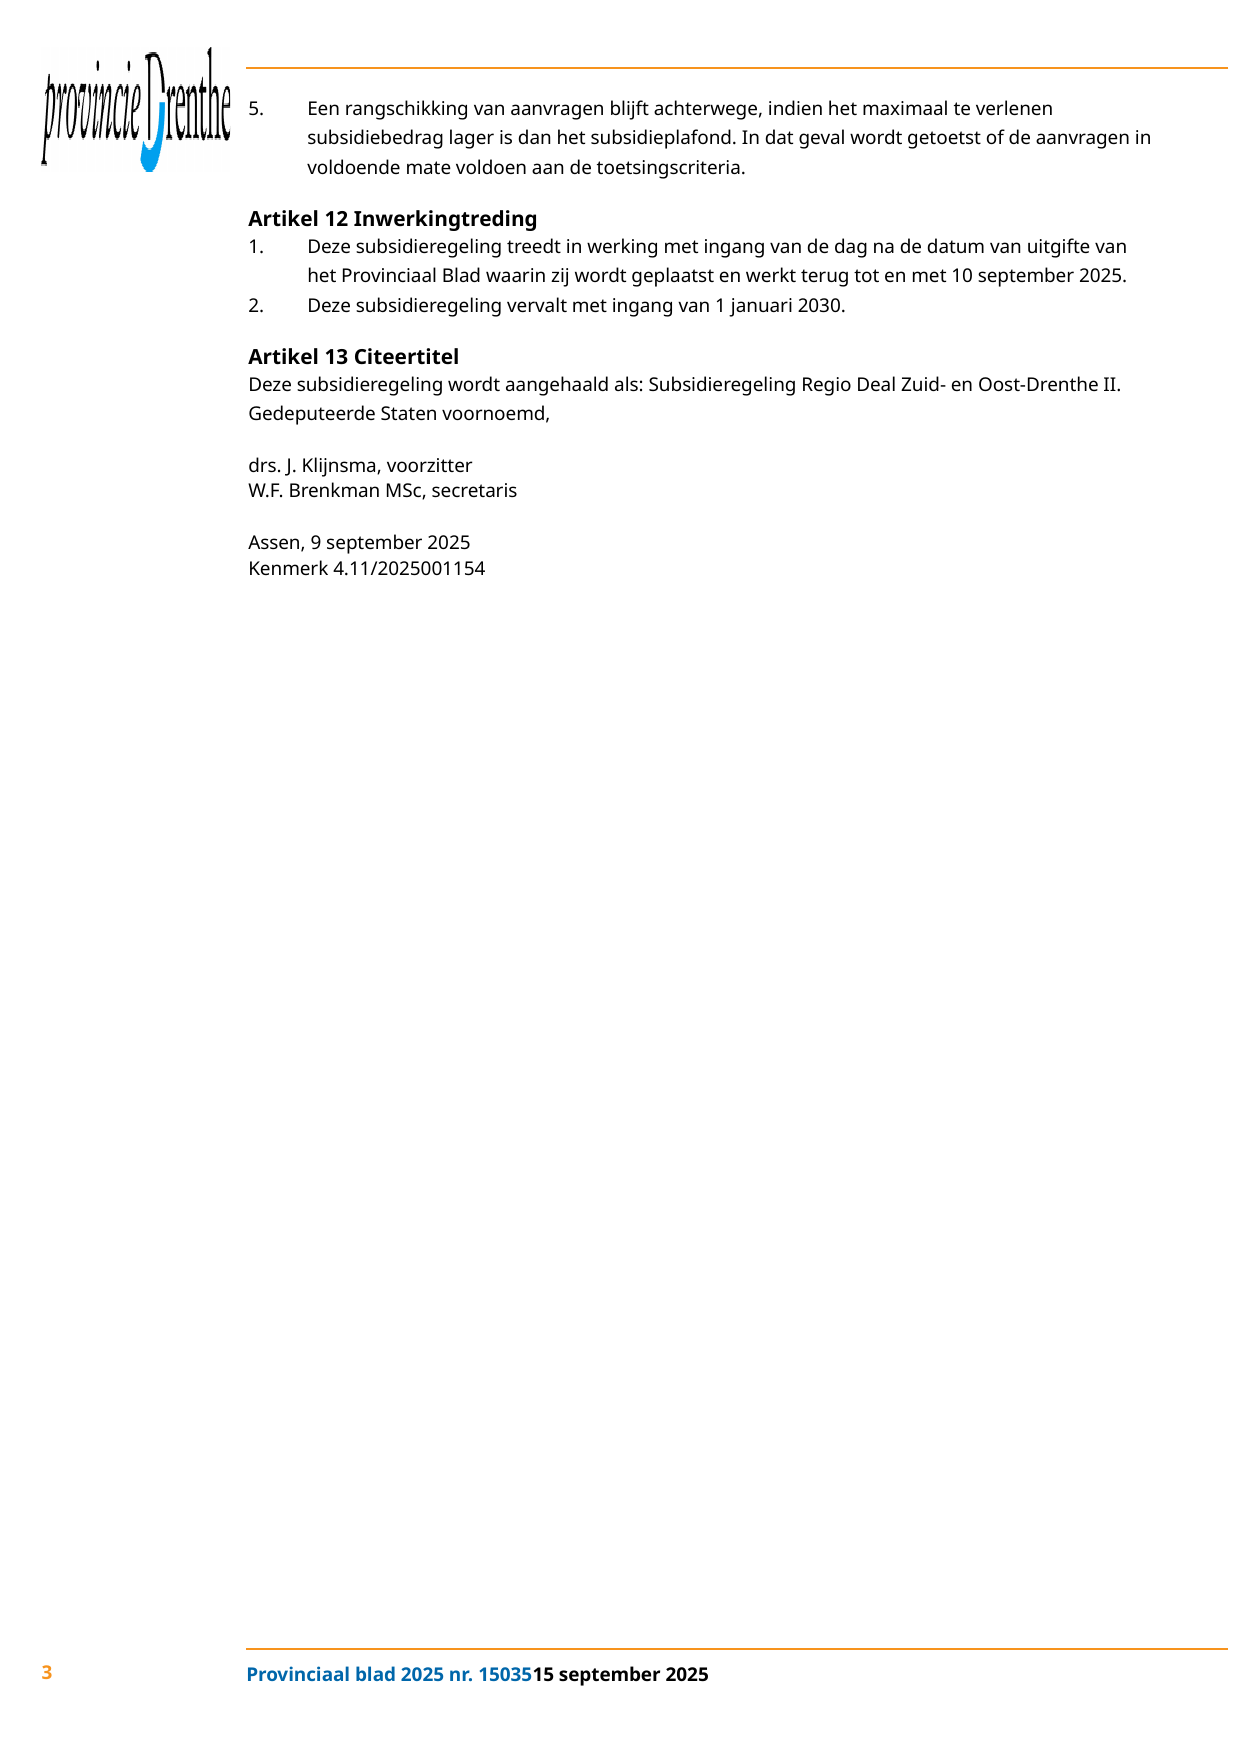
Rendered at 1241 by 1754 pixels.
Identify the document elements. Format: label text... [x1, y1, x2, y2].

text Artikel 13 Citeertitel [248, 342, 1152, 371]
text Artikel 12 Inwerkingtreding [248, 204, 1152, 233]
list Deze subsidieregeling treedt in werking met ingang van de dag na de datum van uitgifte van het Provinciaal Blad waarin zij wordt geplaatst en werkt terug tot en met 10 september 2025. [248, 233, 1152, 288]
text Deze subsidieregeling wordt aangehaald als: Subsidieregeling Regio Deal Zuid- en Oost-Drenthe II. [248, 371, 1152, 397]
text Gedeputeerde Staten voornoemd, [248, 400, 1152, 426]
text Kenmerk 4.11/2025001154 [248, 555, 1152, 581]
picture [41, 47, 231, 172]
text Assen, 9 september 2025 [248, 529, 1152, 555]
text drs. J. Klijnsma, voorzitter [248, 452, 1152, 478]
list Deze subsidieregeling vervalt met ingang van 1 januari 2030. [248, 292, 1152, 318]
list Een rangschikking van aanvragen blijft achterwege, indien het maximaal te verlenen subsidiebedrag lager is dan het subsidieplafond. In dat geval wordt getoetst of de aanvragen in voldoende mate voldoen aan de toetsingscriteria. [248, 95, 1152, 180]
text W.F. Brenkman MSc, secretaris [248, 478, 1152, 503]
